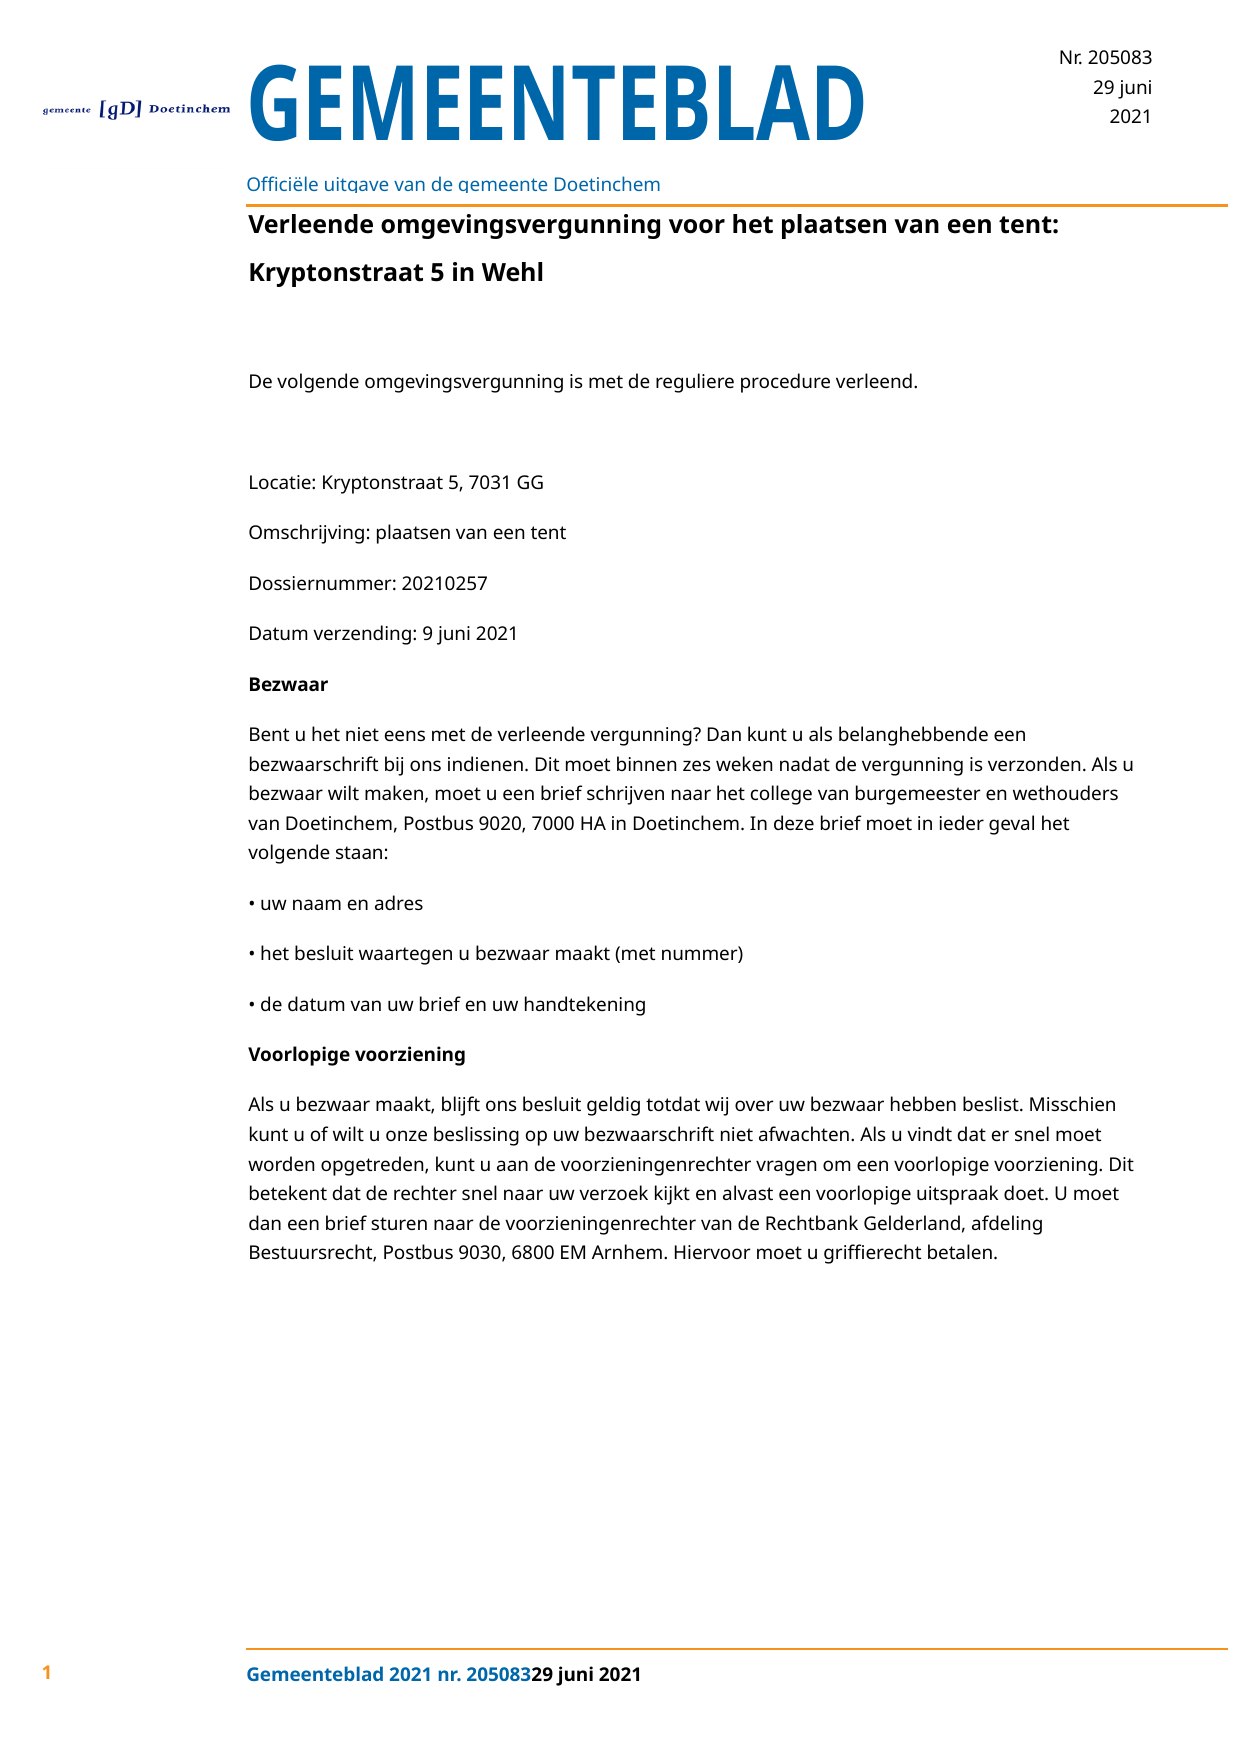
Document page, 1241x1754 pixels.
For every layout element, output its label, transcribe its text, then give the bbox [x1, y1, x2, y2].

text Omschrijving: plaatsen van een tent [248, 519, 1152, 545]
text • het besluit waartegen u bezwaar maakt (met nummer) [248, 940, 1152, 966]
text De volgende omgevingsvergunning is met de reguliere procedure verleend. [248, 368, 1152, 394]
text Datum verzending: 9 juni 2021 [248, 620, 1152, 646]
text • uw naam en adres [248, 890, 1152, 916]
text Dossiernummer: 20210257 [248, 570, 1152, 596]
picture [41, 47, 231, 172]
text Bezwaar [248, 671, 1152, 697]
text Als u bezwaar maakt, blijft ons besluit geldig totdat wij over uw bezwaar hebben beslist. Misschien kunt u of wilt u onze beslissing op uw bezwaarschrift niet afwachten. Als u vindt dat er snel moet worden opgetreden, kunt u aan de voorzieningenrechter vragen om een voorlopige voorziening. Dit betekent dat de rechter snel naar uw verzoek kijkt en alvast een voorlopige uitspraak doet. U moet dan een brief sturen naar de voorzieningenrechter van de Rechtbank Gelderland, afdeling Bestuursrecht, Postbus 9030, 6800 EM Arnhem. Hiervoor moet u griffierecht betalen. [248, 1092, 1152, 1265]
text Bent u het niet eens met de verleende vergunning? Dan kunt u als belanghebbende een bezwaarschrift bij ons indienen. Dit moet binnen zes weken nadat de vergunning is verzonden. Als u bezwaar wilt maken, moet u een brief schrijven naar het college van burgemeester en wethouders van Doetinchem, Postbus 9020, 7000 HA in Doetinchem. In deze brief moet in ieder geval het volgende staan: [248, 721, 1152, 865]
text Locatie: Kryptonstraat 5, 7031 GG [248, 469, 1152, 495]
text Verleende omgevingsvergunning voor het plaatsen van een tent: Kryptonstraat 5 in Wehl [248, 207, 1152, 288]
text Voorlopige voorziening [248, 1041, 1152, 1067]
text • de datum van uw brief en uw handtekening [248, 991, 1152, 1017]
